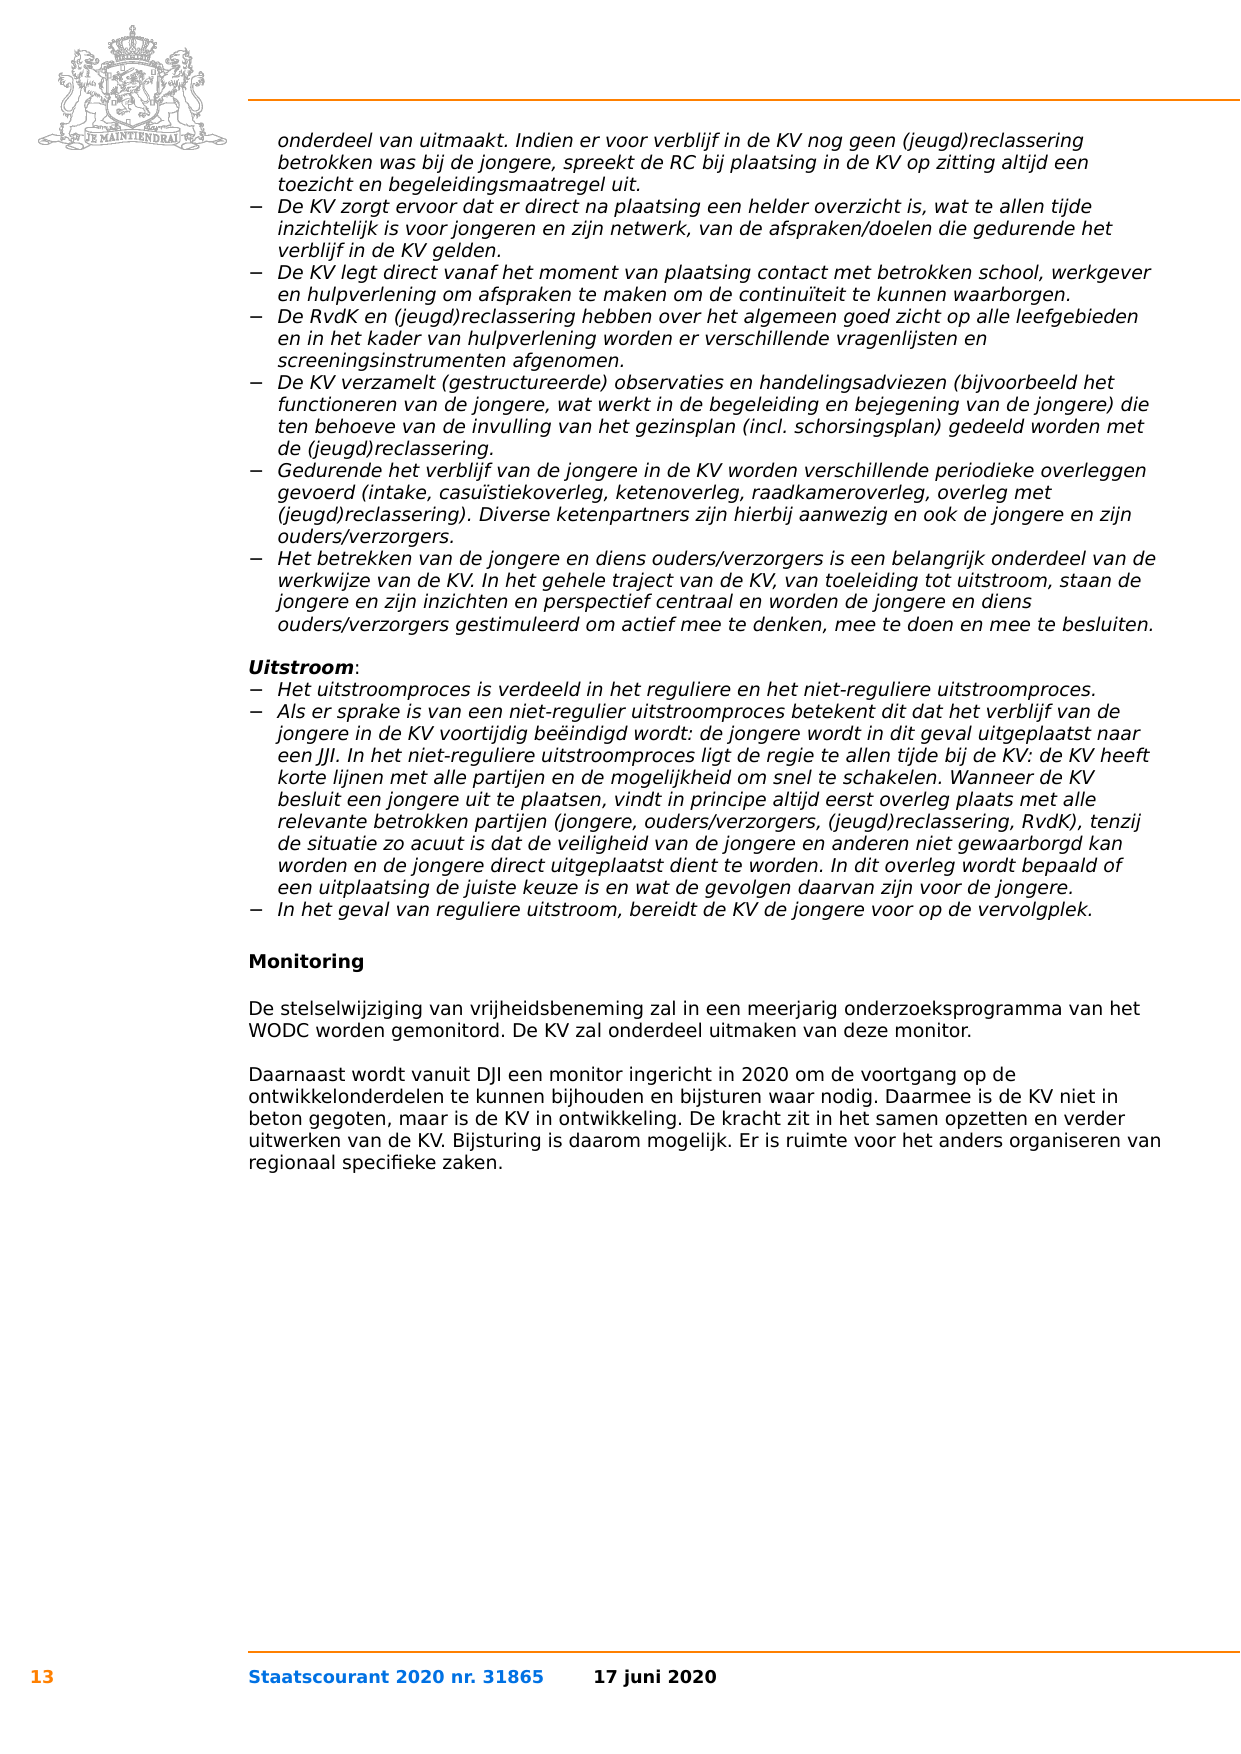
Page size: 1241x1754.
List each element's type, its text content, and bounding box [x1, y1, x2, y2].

text − De KV verzamelt (gestructureerde) observaties en handelingsadviezen (bijvoorbeeld het functioneren van de jongere, wat werkt in de begeleiding en bejegening van de jongere) die ten behoeve van de invulling van het gezinsplan (incl. schorsingsplan) gedeeld worden met de (jeugd)reclassering. [248, 372, 1163, 459]
text − De KV zorgt ervoor dat er direct na plaatsing een helder overzicht is, wat te allen tijde inzichtelijk is voor jongeren en zijn netwerk, van de afspraken/doelen die gedurende het verblijf in de KV gelden. [248, 196, 1163, 262]
text − In het geval van reguliere uitstroom, bereidt de KV de jongere voor op de vervolgplek. [248, 899, 1163, 921]
text onderdeel van uitmaakt. Indien er voor verblijf in de KV nog geen (jeugd)reclassering betrokken was bij de jongere, spreekt de RC bij plaatsing in de KV op zitting altijd een toezicht en begeleidingsmaatregel uit. [248, 130, 1163, 196]
text − Gedurende het verblijf van de jongere in de KV worden verschillende periodieke overleggen gevoerd (intake, casuïstiekoverleg, ketenoverleg, raadkameroverleg, overleg met (jeugd)reclassering). Diverse ketenpartners zijn hierbij aanwezig en ook de jongere en zijn ouders/verzorgers. [248, 459, 1163, 547]
text Uitstroom: [248, 657, 1163, 679]
text − Als er sprake is van een niet-regulier uitstroomproces betekent dit dat het verblijf van de jongere in de KV voortijdig beëindigd wordt: de jongere wordt in dit geval uitgeplaatst naar een JJI. In het niet-reguliere uitstroomproces ligt de regie te allen tijde bij de KV: de KV heeft korte lijnen met alle partijen en de mogelijkheid om snel te schakelen. Wanneer de KV besluit een jongere uit te plaatsen, vindt in principe altijd eerst overleg plaats met alle relevante betrokken partijen (jongere, ouders/verzorgers, (jeugd)reclassering, RvdK), tenzij de situatie zo acuut is dat de veiligheid van de jongere en anderen niet gewaarborgd kan worden en de jongere direct uitgeplaatst dient te worden. In dit overleg wordt bepaald of een uitplaatsing de juiste keuze is en wat de gevolgen daarvan zijn voor de jongere. [248, 701, 1163, 899]
subtitle Monitoring [248, 951, 1163, 973]
text De stelselwijziging van vrijheidsbeneming zal in een meerjarig onderzoeksprogramma van het WODC worden gemonitord. De KV zal onderdeel uitmaken van deze monitor. [248, 998, 1163, 1042]
text Daarnaast wordt vanuit DJI een monitor ingericht in 2020 om de voortgang op de ontwikkelonderdelen te kunnen bijhouden en bijsturen waar nodig. Daarmee is de KV niet in beton gegoten, maar is de KV in ontwikkeling. De kracht zit in het samen opzetten en verder uitwerken van de KV. Bijsturing is daarom mogelijk. Er is ruimte voor het anders organiseren van regionaal specifieke zaken. [248, 1064, 1163, 1174]
text − Het uitstroomproces is verdeeld in het reguliere en het niet-reguliere uitstroomproces. [248, 679, 1163, 701]
text − De RvdK en (jeugd)reclassering hebben over het algemeen goed zicht op alle leefgebieden en in het kader van hulpverlening worden er verschillende vragenlijsten en screeningsinstrumenten afgenomen. [248, 306, 1163, 372]
text − Het betrekken van de jongere en diens ouders/verzorgers is een belangrijk onderdeel van de werkwijze van de KV. In het gehele traject van de KV, van toeleiding tot uitstroom, staan de jongere en zijn inzichten en perspectief centraal en worden de jongere en diens ouders/verzorgers gestimuleerd om actief mee te denken, mee te doen en mee te besluiten. [248, 547, 1163, 635]
picture [38, 25, 227, 150]
text − De KV legt direct vanaf het moment van plaatsing contact met betrokken school, werkgever en hulpverlening om afspraken te maken om de continuïteit te kunnen waarborgen. [248, 262, 1163, 306]
